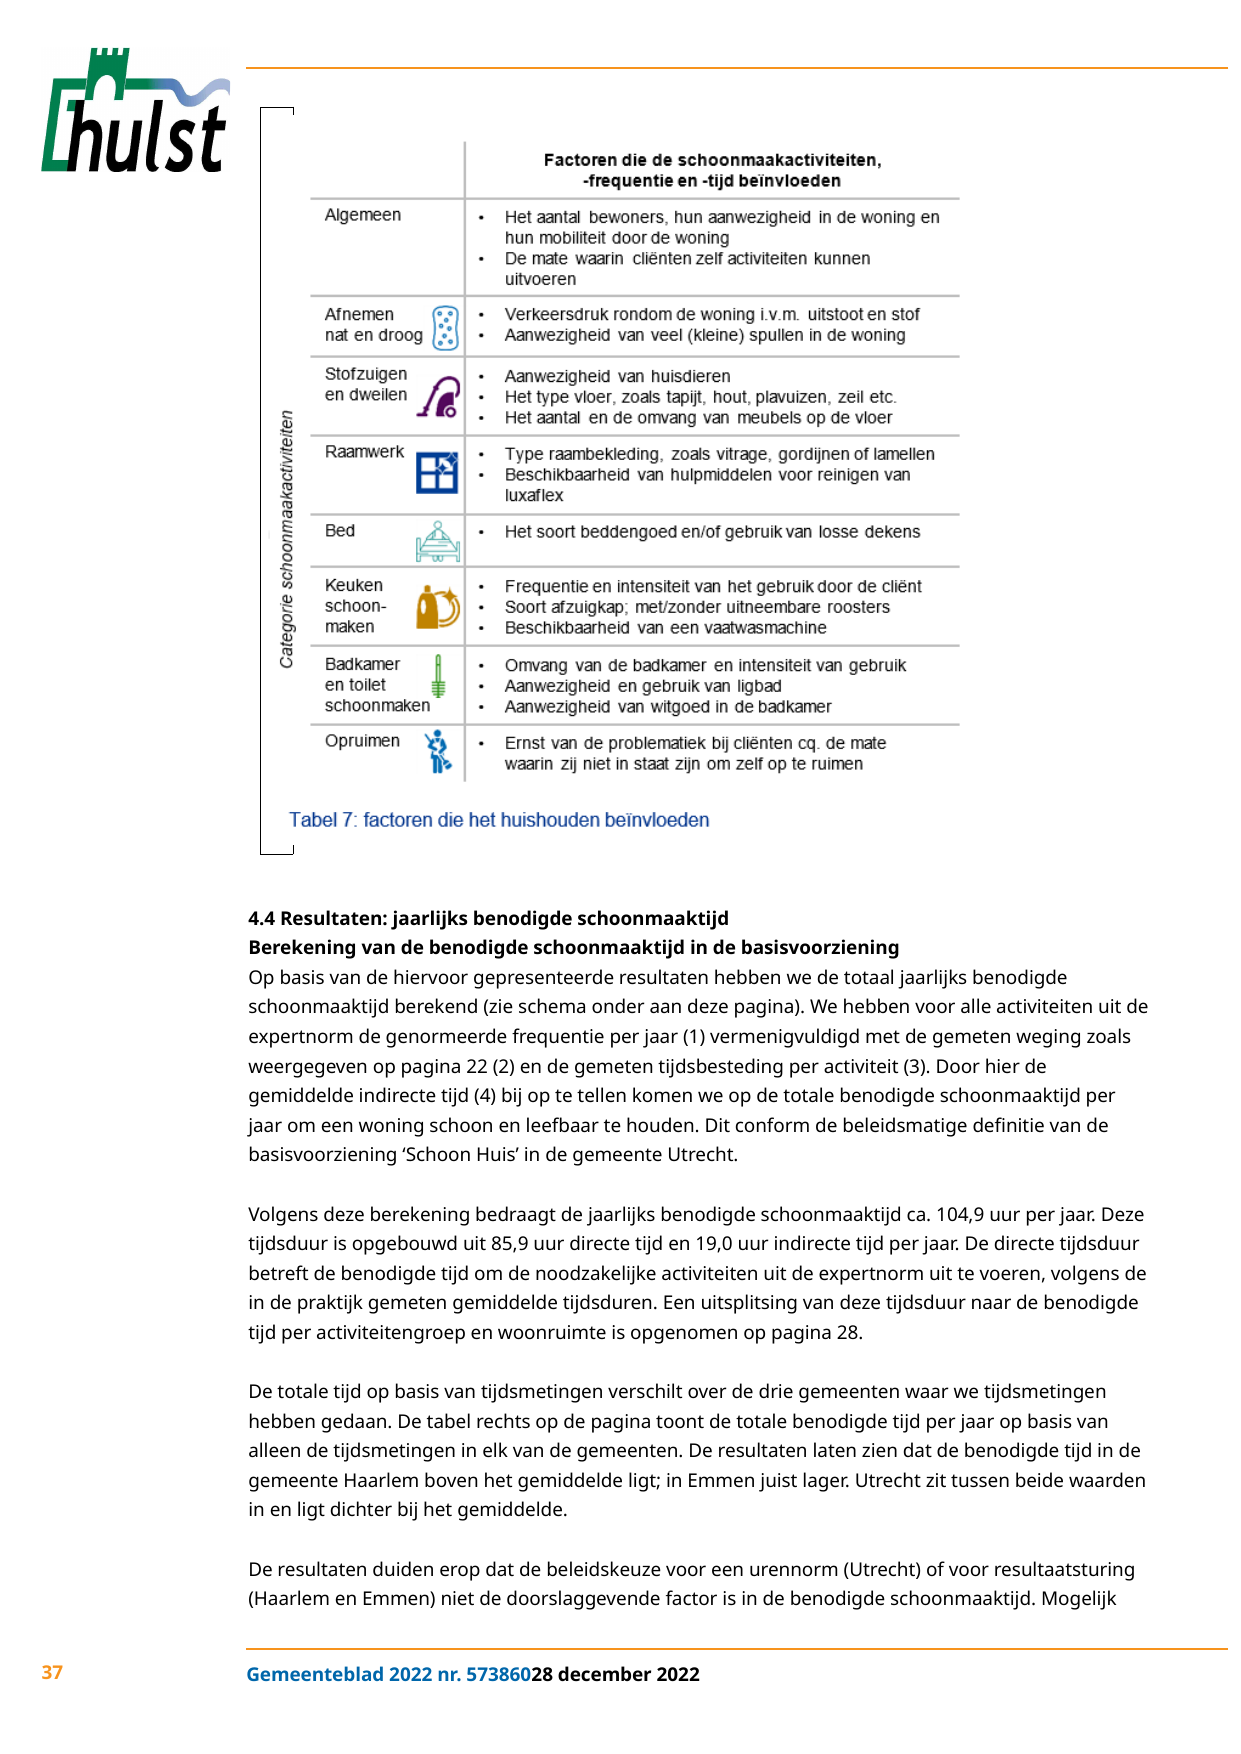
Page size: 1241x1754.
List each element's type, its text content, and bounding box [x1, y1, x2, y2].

picture [268, 115, 978, 845]
text De totale tijd op basis van tijdsmetingen verschilt over de drie gemeenten waar we tijdsmetingen hebben gedaan. De tabel rechts op de pagina toont de totale benodigde tijd per jaar op basis van alleen de tijdsmetingen in elk van de gemeenten. De resultaten laten zien dat de benodigde tijd in de gemeente Haarlem boven het gemiddelde ligt; in Emmen juist lager. Utrecht zit tussen beide waarden in en ligt dichter bij het gemiddelde. [248, 1378, 1152, 1522]
text Berekening van de benodigde schoonmaaktijd in de basisvoorziening [248, 934, 1152, 960]
text 4.4 Resultaten: jaarlijks benodigde schoonmaaktijd [248, 905, 1152, 931]
text De resultaten duiden erop dat de beleidskeuze voor een urennorm (Utrecht) of voor resultaatsturing (Haarlem en Emmen) niet de doorslaggevende factor is in de benodigde schoonmaaktijd. Mogelijk [248, 1556, 1152, 1611]
text Op basis van de hiervoor gepresenteerde resultaten hebben we de totaal jaarlijks benodigde schoonmaaktijd berekend (zie schema onder aan deze pagina). We hebben voor alle activiteiten uit de expertnorm de genormeerde frequentie per jaar (1) vermenigvuldigd met de gemeten weging zoals weergegeven op pagina 22 (2) en de gemeten tijdsbesteding per activiteit (3). Door hier de gemiddelde indirecte tijd (4) bij op te tellen komen we op de totale benodigde schoonmaaktijd per jaar om een woning schoon en leefbaar te houden. Dit conform de beleidsmatige definitie van de basisvoorziening ‘Schoon Huis’ in de gemeente Utrecht. [248, 964, 1152, 1167]
picture [41, 47, 231, 172]
text Volgens deze berekening bedraagt de jaarlijks benodigde schoonmaaktijd ca. 104,9 uur per jaar. Deze tijdsduur is opgebouwd uit 85,9 uur directe tijd en 19,0 uur indirecte tijd per jaar. De directe tijdsduur betreft de benodigde tijd om de noodzakelijke activiteiten uit de expertnorm uit te voeren, volgens de in de praktijk gemeten gemiddelde tijdsduren. Een uitsplitsing van deze tijdsduur naar de benodigde tijd per activiteitengroep en woonruimte is opgenomen op pagina 28. [248, 1201, 1152, 1345]
